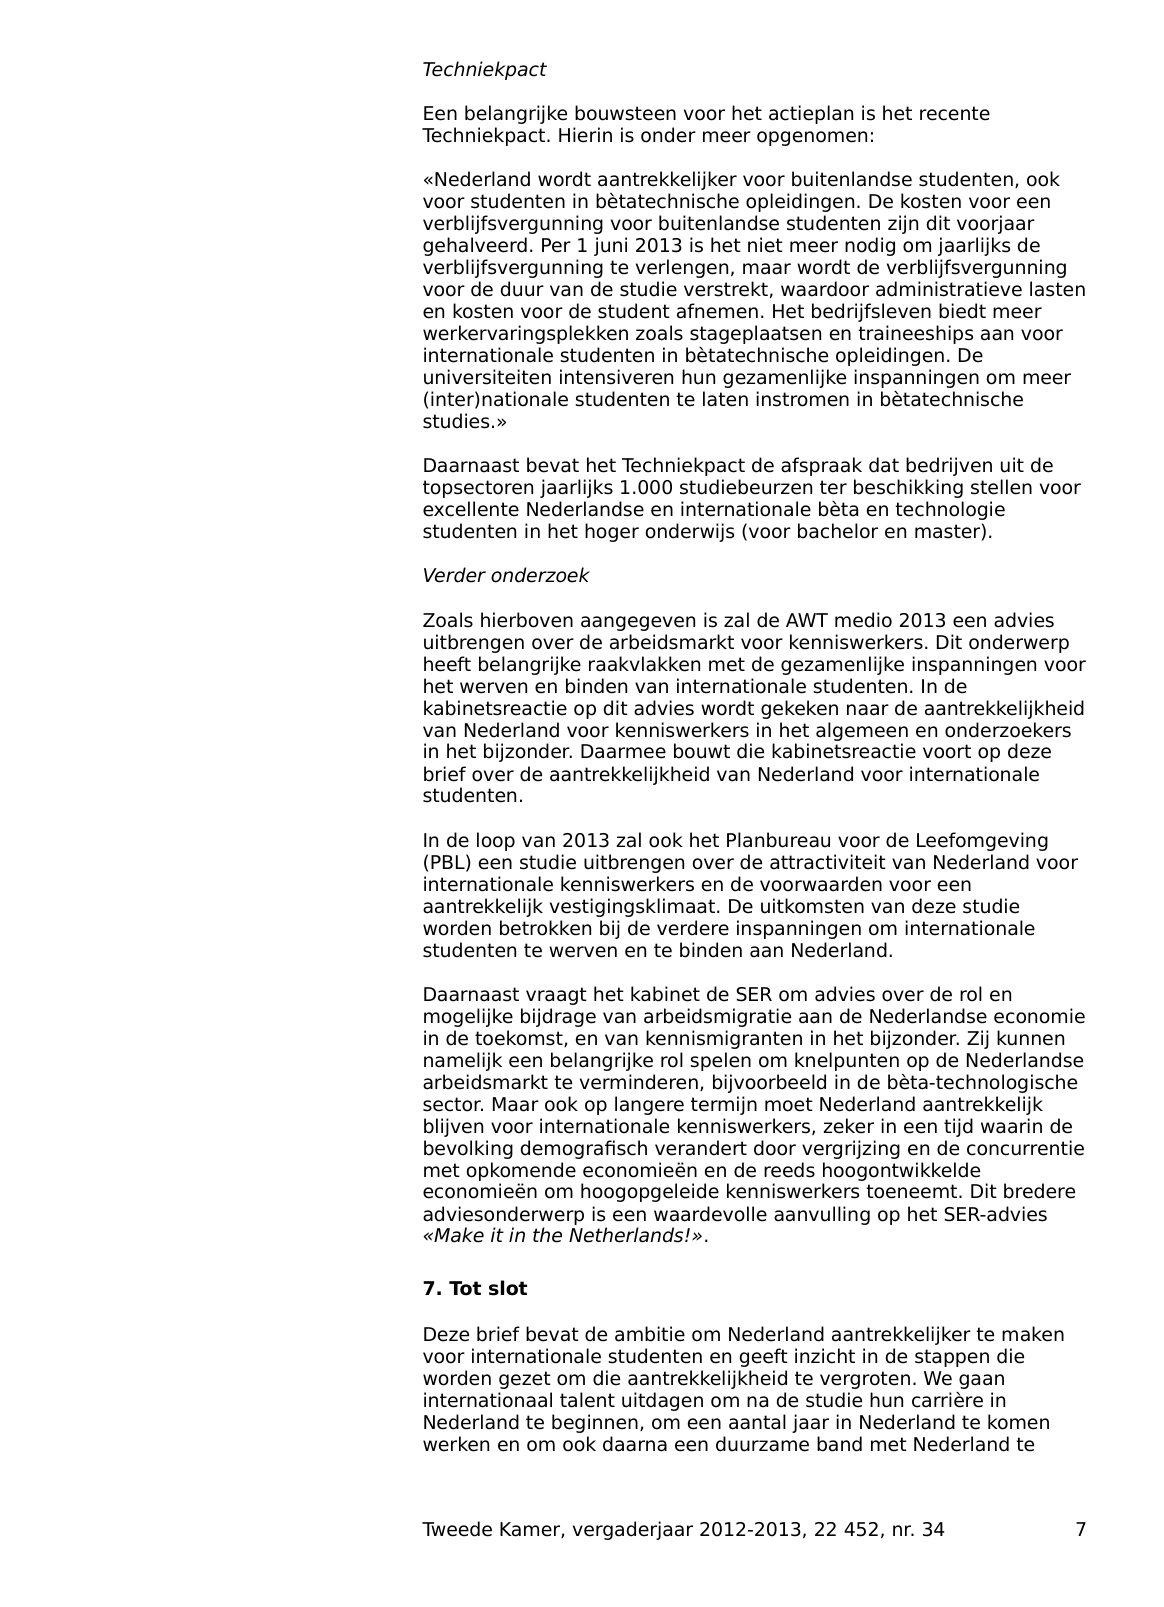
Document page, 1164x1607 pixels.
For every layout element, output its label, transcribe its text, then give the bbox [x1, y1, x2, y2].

text Zoals hierboven aangegeven is zal de AWT medio 2013 een advies uitbrengen over de arbeidsmarkt voor kenniswerkers. Dit onderwerp heeft belangrijke raakvlakken met de gezamenlijke inspanningen voor het werven en binden van internationale studenten. In de kabinetsreactie op dit advies wordt gekeken naar de aantrekkelijkheid van Nederland voor kenniswerkers in het algemeen en onderzoekers in het bijzonder. Daarmee bouwt die kabinetsreactie voort op deze brief over de aantrekkelijkheid van Nederland voor internationale studenten. [422, 609, 1087, 807]
text Een belangrijke bouwsteen voor het actieplan is het recente Techniekpact. Hierin is onder meer opgenomen: [422, 103, 1087, 147]
text In de loop van 2013 zal ook het Planbureau voor de Leefomgeving (PBL) een studie uitbrengen over de attractiviteit van Nederland voor internationale kenniswerkers en de voorwaarden voor een aantrekkelijk vestigingsklimaat. De uitkomsten van deze studie worden betrokken bij de verdere inspanningen om internationale studenten te werven en te binden aan Nederland. [422, 829, 1087, 961]
subtitle Techniekpact [422, 59, 1087, 81]
subtitle Verder onderzoek [422, 565, 1087, 587]
text Daarnaast bevat het Techniekpact de afspraak dat bedrijven uit de topsectoren jaarlijks 1.000 studiebeurzen ter beschikking stellen voor excellente Nederlandse en internationale bèta en technologie studenten in het hoger onderwijs (voor bachelor en master). [422, 455, 1087, 543]
text Deze brief bevat de ambitie om Nederland aantrekkelijker te maken voor internationale studenten en geeft inzicht in de stappen die worden gezet om die aantrekkelijkheid te vergroten. We gaan internationaal talent uitdagen om na de studie hun carrière in Nederland te beginnen, om een aantal jaar in Nederland te komen werken en om ook daarna een duurzame band met Nederland te [422, 1324, 1087, 1456]
text Daarnaast vraagt het kabinet de SER om advies over de rol en mogelijke bijdrage van arbeidsmigratie aan de Nederlandse economie in de toekomst, en van kennismigranten in het bijzonder. Zij kunnen namelijk een belangrijke rol spelen om knelpunten op de Nederlandse arbeidsmarkt te verminderen, bijvoorbeeld in de bèta-technologische sector. Maar ook op langere termijn moet Nederland aantrekkelijk blijven voor internationale kenniswerkers, zeker in een tijd waarin de bevolking demografisch verandert door vergrijzing en de concurrentie met opkomende economieën en de reeds hoogontwikkelde economieën om hoogopgeleide kenniswerkers toeneemt. Dit bredere adviesonderwerp is een waardevolle aanvulling op het SER-advies «Make it in the Netherlands!». [422, 984, 1087, 1247]
text «Nederland wordt aantrekkelijker voor buitenlandse studenten, ook voor studenten in bètatechnische opleidingen. De kosten voor een verblijfsvergunning voor buitenlandse studenten zijn dit voorjaar gehalveerd. Per 1 juni 2013 is het niet meer nodig om jaarlijks de verblijfsvergunning te verlengen, maar wordt de verblijfsvergunning voor de duur van de studie verstrekt, waardoor administratieve lasten en kosten voor de student afnemen. Het bedrijfsleven biedt meer werkervaringsplekken zoals stageplaatsen en traineeships aan voor internationale studenten in bètatechnische opleidingen. De universiteiten intensiveren hun gezamenlijke inspanningen om meer (inter)nationale studenten te laten instromen in bètatechnische studies.» [422, 169, 1087, 433]
subtitle 7. Tot slot [422, 1277, 1087, 1299]
